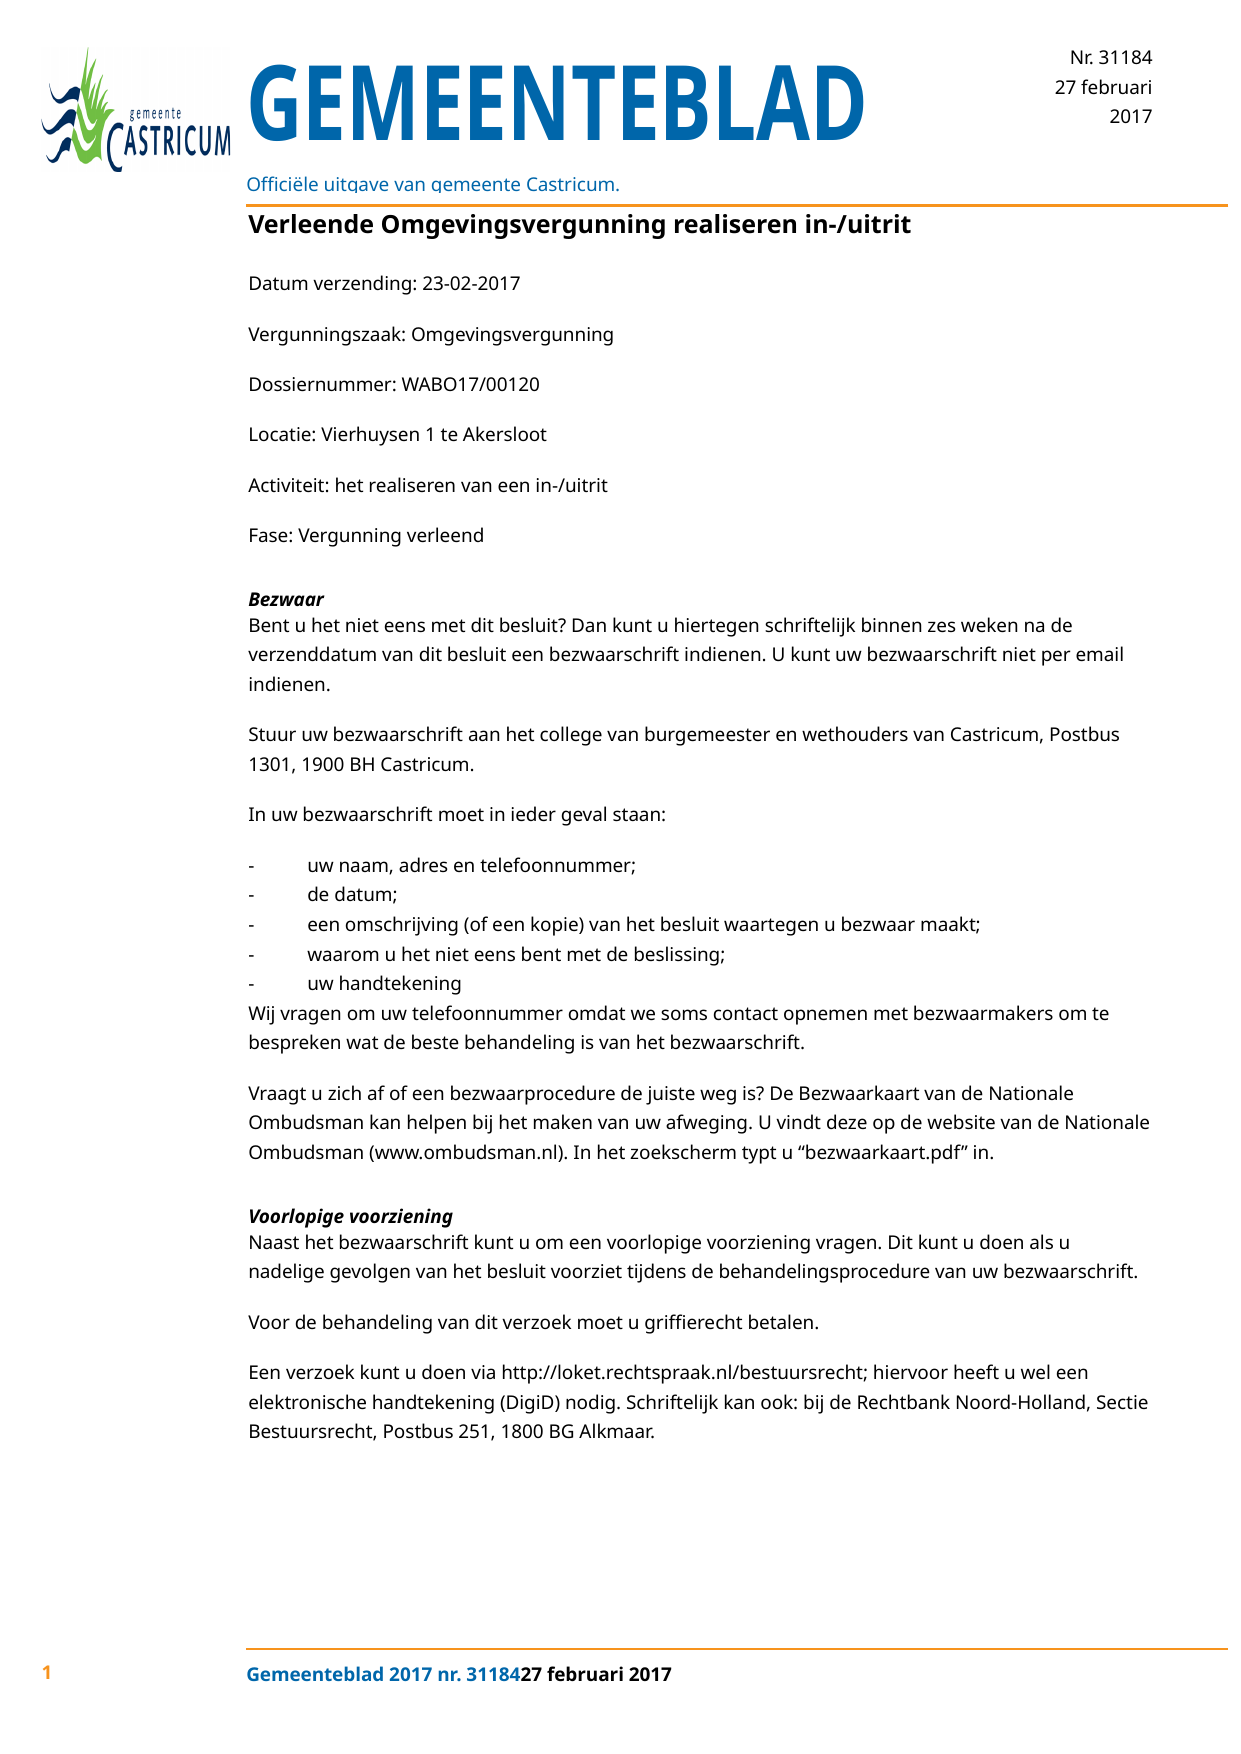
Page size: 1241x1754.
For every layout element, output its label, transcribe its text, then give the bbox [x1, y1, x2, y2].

text Stuur uw bezwaarschrift aan het college van burgemeester en wethouders van Castricum, Postbus 1301, 1900 BH Castricum. [248, 722, 1152, 777]
text Een verzoek kunt u doen via http://loket.rechtspraak.nl/bestuursrecht; hiervoor heeft u wel een elektronische handtekening (DigiD) nodig. Schriftelijk kan ook: bij de Rechtbank Noord-Holland, Sectie Bestuursrecht, Postbus 251, 1800 BG Alkmaar. [248, 1359, 1152, 1444]
picture [41, 47, 231, 172]
text Locatie: Vierhuysen 1 te Akersloot [248, 422, 1152, 447]
text Naast het bezwaarschrift kunt u om een voorlopige voorziening vragen. Dit kunt u doen als u nadelige gevolgen van het besluit voorziet tijdens de behandelingsprocedure van uw bezwaarschrift. [248, 1229, 1152, 1284]
list waarom u het niet eens bent met de beslissing; [248, 941, 1152, 967]
text Activiteit: het realiseren van een in-/uitrit [248, 472, 1152, 498]
text Voorlopige voorziening [248, 1203, 1152, 1229]
text In uw bezwaarschrift moet in ieder geval staan: [248, 802, 1152, 827]
list uw handtekening [248, 970, 1152, 996]
text Datum verzending: 23-02-2017 [248, 270, 1152, 296]
text Vergunningszaak: Omgevingsvergunning [248, 321, 1152, 346]
text Dossiernummer: WABO17/00120 [248, 371, 1152, 397]
text Wij vragen om uw telefoonnummer omdat we soms contact opnemen met bezwaarmakers om te bespreken wat de beste behandeling is van het bezwaarschrift. [248, 1000, 1152, 1055]
text Fase: Vergunning verleend [248, 522, 1152, 548]
text Verleende Omgevingsvergunning realiseren in-/uitrit [248, 207, 1152, 241]
text Bezwaar [248, 586, 1152, 612]
text Voor de behandeling van dit verzoek moet u griffierecht betalen. [248, 1309, 1152, 1334]
list de datum; [248, 882, 1152, 907]
text Bent u het niet eens met dit besluit? Dan kunt u hiertegen schriftelijk binnen zes weken na de verzenddatum van dit besluit een bezwaarschrift indienen. U kunt uw bezwaarschrift niet per email indienen. [248, 612, 1152, 697]
list uw naam, adres en telefoonnummer; [248, 852, 1152, 878]
list een omschrijving (of een kopie) van het besluit waartegen u bezwaar maakt; [248, 911, 1152, 937]
text Vraagt u zich af of een bezwaarprocedure de juiste weg is? De Bezwaarkaart van de Nationale Ombudsman kan helpen bij het maken van uw afweging. U vindt deze op de website van de Nationale Ombudsman (www.ombudsman.nl). In het zoekscherm typt u “bezwaarkaart.pdf” in. [248, 1080, 1152, 1165]
